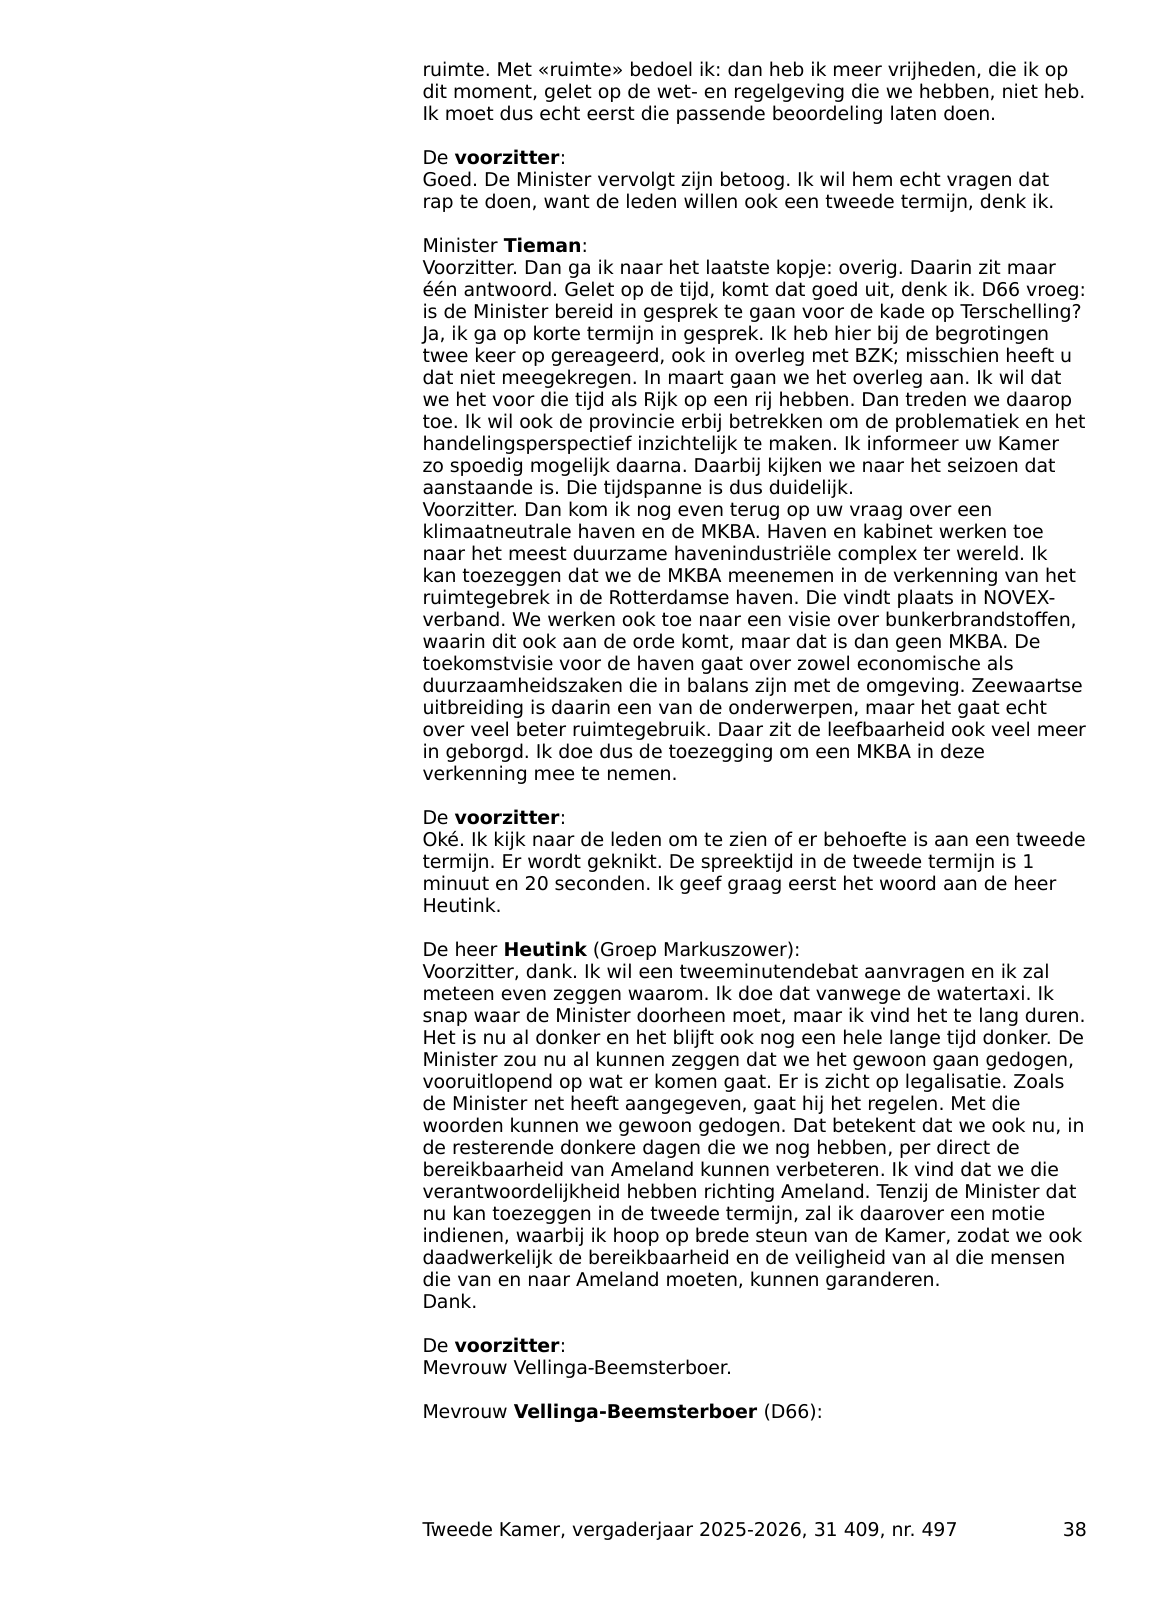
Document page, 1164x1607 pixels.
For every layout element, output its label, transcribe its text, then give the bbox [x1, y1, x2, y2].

text De voorzitter: [422, 147, 1087, 169]
text Mevrouw Vellinga-Beemsterboer (D66): [422, 1401, 1087, 1423]
text Minister Tieman: [422, 235, 1087, 257]
text Voorzitter. Dan ga ik naar het laatste kopje: overig. Daarin zit maar één antwoord. Gelet op de tijd, komt dat goed uit, denk ik. D66 vroeg: is de Minister bereid in gesprek te gaan voor de kade op Terschelling? Ja, ik ga op korte termijn in gesprek. Ik heb hier bij de begrotingen twee keer op gereageerd, ook in overleg met BZK; misschien heeft u dat niet meegekregen. In maart gaan we het overleg aan. Ik wil dat we het voor die tijd als Rijk op een rij hebben. Dan treden we daarop toe. Ik wil ook de provincie erbij betrekken om de problematiek en het handelingsperspectief inzichtelijk te maken. Ik informeer uw Kamer zo spoedig mogelijk daarna. Daarbij kijken we naar het seizoen dat aanstaande is. Die tijdspanne is dus duidelijk. [422, 257, 1087, 499]
text Dank. [422, 1291, 1087, 1313]
text Voorzitter. Dan kom ik nog even terug op uw vraag over een klimaatneutrale haven en de MKBA. Haven en kabinet werken toe naar het meest duurzame havenindustriële complex ter wereld. Ik kan toezeggen dat we de MKBA meenemen in de verkenning van het ruimtegebrek in de Rotterdamse haven. Die vindt plaats in NOVEX-verband. We werken ook toe naar een visie over bunkerbrandstoffen, waarin dit ook aan de orde komt, maar dat is dan geen MKBA. De toekomstvisie voor de haven gaat over zowel economische als duurzaamheidszaken die in balans zijn met de omgeving. Zeewaartse uitbreiding is daarin een van de onderwerpen, maar het gaat echt over veel beter ruimtegebruik. Daar zit de leefbaarheid ook veel meer in geborgd. Ik doe dus de toezegging om een MKBA in deze verkenning mee te nemen. [422, 499, 1087, 785]
text De voorzitter: [422, 1335, 1087, 1357]
text De voorzitter: [422, 807, 1087, 829]
text Goed. De Minister vervolgt zijn betoog. Ik wil hem echt vragen dat rap te doen, want de leden willen ook een tweede termijn, denk ik. [422, 169, 1087, 213]
text Oké. Ik kijk naar de leden om te zien of er behoefte is aan een tweede termijn. Er wordt geknikt. De spreektijd in de tweede termijn is 1 minuut en 20 seconden. Ik geef graag eerst het woord aan de heer Heutink. [422, 829, 1087, 917]
text Voorzitter, dank. Ik wil een tweeminutendebat aanvragen en ik zal meteen even zeggen waarom. Ik doe dat vanwege de watertaxi. Ik snap waar de Minister doorheen moet, maar ik vind het te lang duren. Het is nu al donker en het blijft ook nog een hele lange tijd donker. De Minister zou nu al kunnen zeggen dat we het gewoon gaan gedogen, vooruitlopend op wat er komen gaat. Er is zicht op legalisatie. Zoals de Minister net heeft aangegeven, gaat hij het regelen. Met die woorden kunnen we gewoon gedogen. Dat betekent dat we ook nu, in de resterende donkere dagen die we nog hebben, per direct de bereikbaarheid van Ameland kunnen verbeteren. Ik vind dat we die verantwoordelijkheid hebben richting Ameland. Tenzij de Minister dat nu kan toezeggen in de tweede termijn, zal ik daarover een motie indienen, waarbij ik hoop op brede steun van de Kamer, zodat we ook daadwerkelijk de bereikbaarheid en de veiligheid van al die mensen die van en naar Ameland moeten, kunnen garanderen. [422, 961, 1087, 1291]
text Mevrouw Vellinga-Beemsterboer. [422, 1357, 1087, 1379]
text ruimte. Met «ruimte» bedoel ik: dan heb ik meer vrijheden, die ik op dit moment, gelet op de wet- en regelgeving die we hebben, niet heb. Ik moet dus echt eerst die passende beoordeling laten doen. [422, 59, 1087, 125]
text De heer Heutink (Groep Markuszower): [422, 939, 1087, 961]
